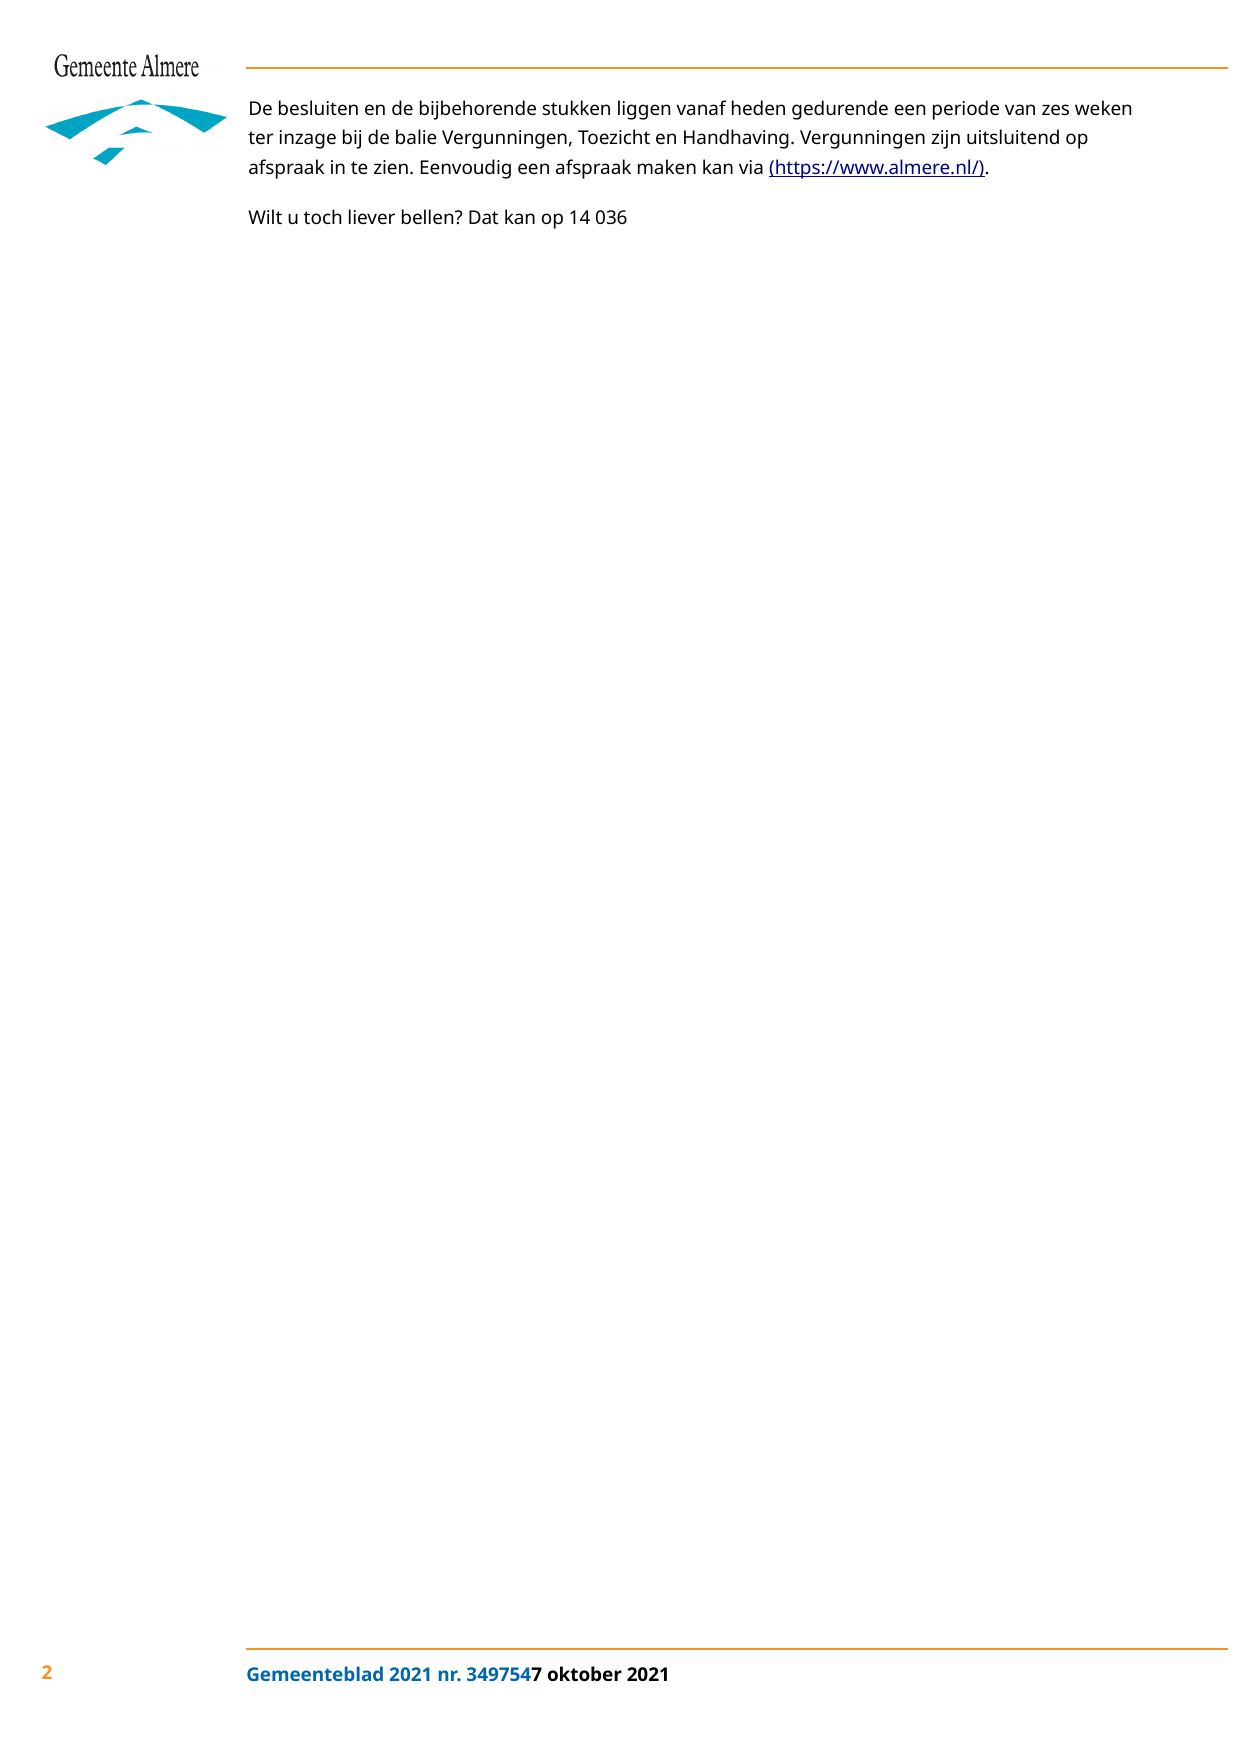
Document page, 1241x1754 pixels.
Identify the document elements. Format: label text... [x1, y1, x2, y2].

text Wilt u toch liever bellen? Dat kan op 14 036 [248, 204, 1152, 230]
text De besluiten en de bijbehorende stukken liggen vanaf heden gedurende een periode van zes weken ter inzage bij de balie Vergunningen, Toezicht en Handhaving. Vergunningen zijn uitsluitend op afspraak in te zien. Eenvoudig een afspraak maken kan via (https://www.almere.nl/). [248, 95, 1152, 180]
picture [41, 47, 231, 172]
